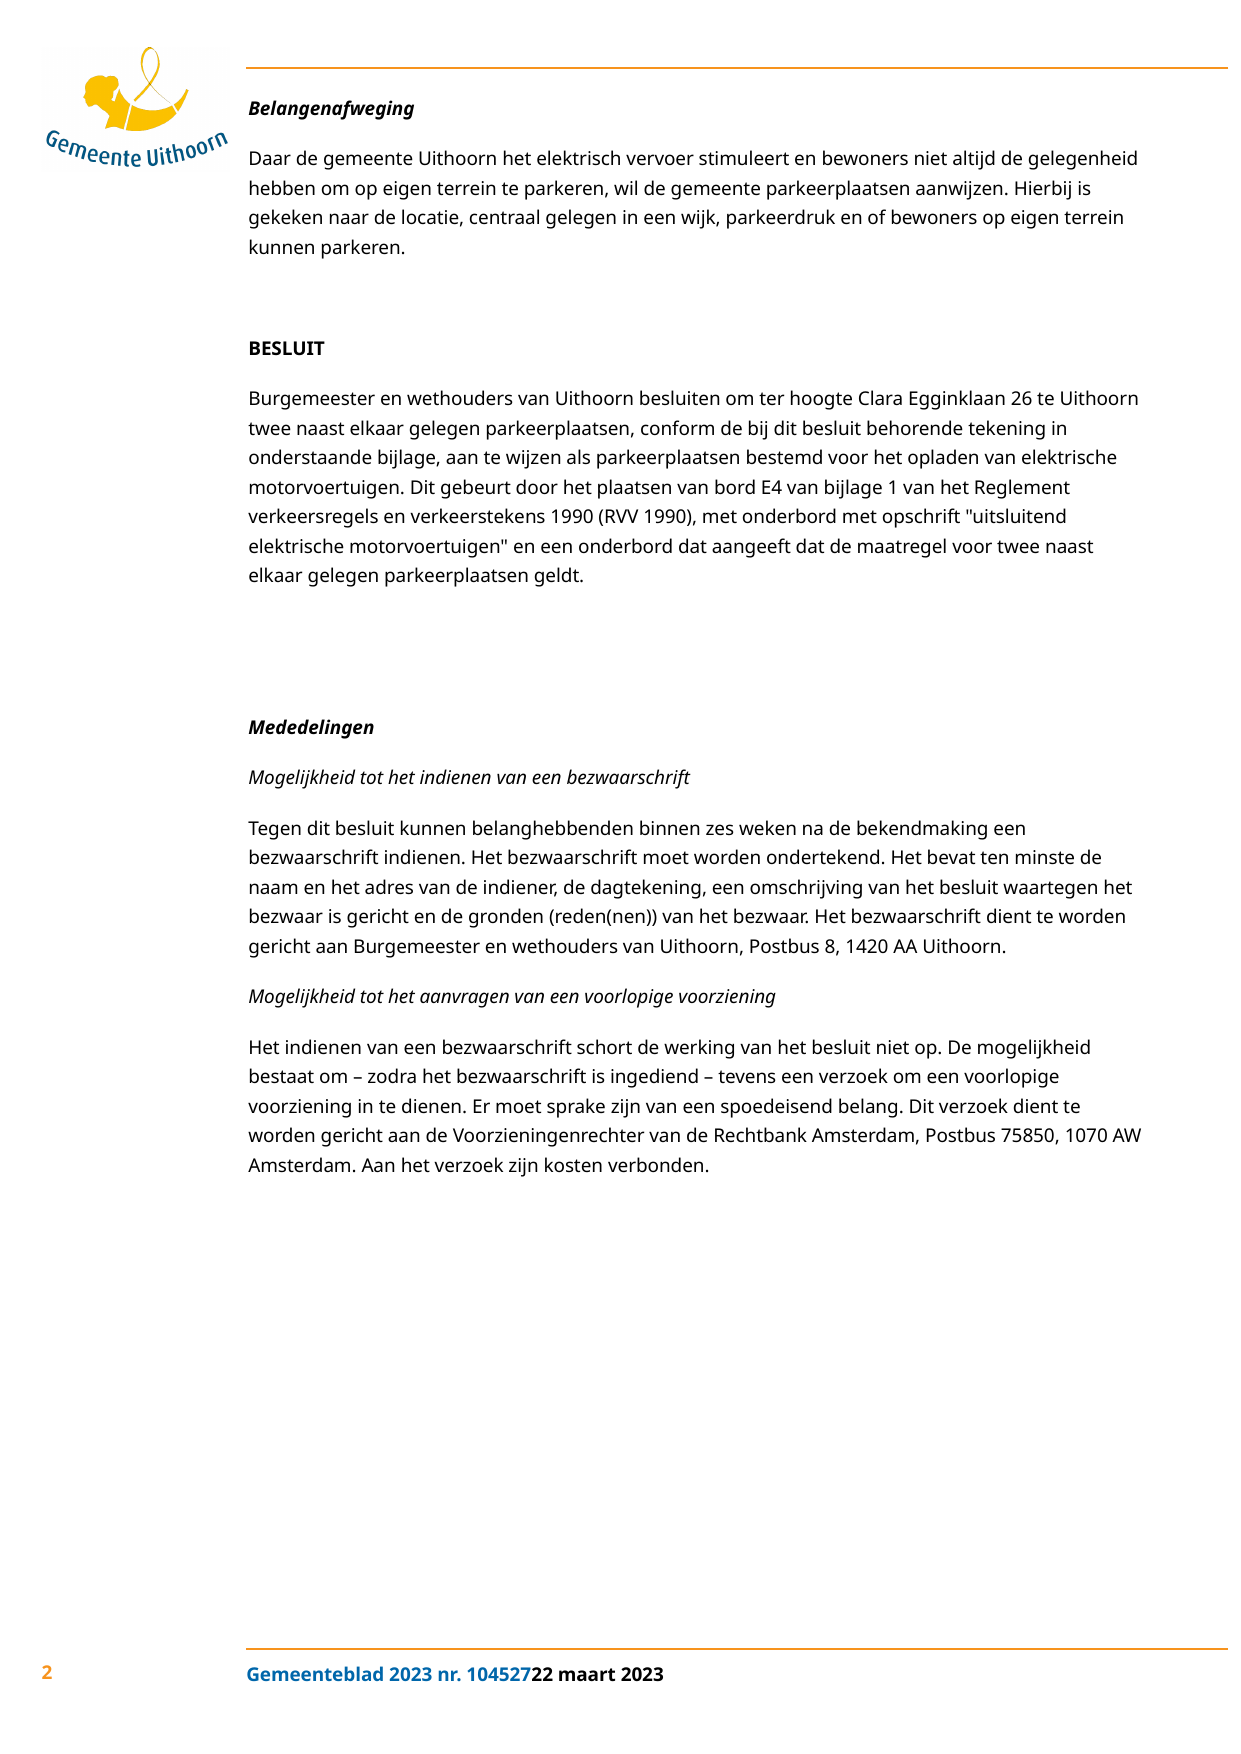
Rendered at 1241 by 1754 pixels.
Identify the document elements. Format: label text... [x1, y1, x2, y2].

text Mogelijkheid tot het aanvragen van een voorlopige voorziening [248, 983, 1152, 1009]
text Belangenafweging [248, 95, 1152, 121]
text Daar de gemeente Uithoorn het elektrisch vervoer stimuleert en bewoners niet altijd de gelegenheid hebben om op eigen terrein te parkeren, wil de gemeente parkeerplaatsen aanwijzen. Hierbij is gekeken naar de locatie, centraal gelegen in een wijk, parkeerdruk en of bewoners op eigen terrein kunnen parkeren. [248, 145, 1152, 260]
text Mogelijkheid tot het indienen van een bezwaarschrift [248, 764, 1152, 790]
text Mededelingen [248, 714, 1152, 740]
text Tegen dit besluit kunnen belanghebbenden binnen zes weken na de bekendmaking een bezwaarschrift indienen. Het bezwaarschrift moet worden ondertekend. Het bevat ten minste de naam en het adres van de indiener, de dagtekening, een omschrijving van het besluit waartegen het bezwaar is gericht en de gronden (reden(nen)) van het bezwaar. Het bezwaarschrift dient te worden gericht aan Burgemeester en wethouders van Uithoorn, Postbus 8, 1420 AA Uithoorn. [248, 815, 1152, 959]
text Burgemeester en wethouders van Uithoorn besluiten om ter hoogte Clara Egginklaan 26 te Uithoorn twee naast elkaar gelegen parkeerplaatsen, conform de bij dit besluit behorende tekening in onderstaande bijlage, aan te wijzen als parkeerplaatsen bestemd voor het opladen van elektrische motorvoertuigen. Dit gebeurt door het plaatsen van bord E4 van bijlage 1 van het Reglement verkeersregels en verkeerstekens 1990 (RVV 1990), met onderbord met opschrift "uitsluitend elektrische motorvoertuigen" en een onderbord dat aangeeft dat de maatregel voor twee naast elkaar gelegen parkeerplaatsen geldt. [248, 385, 1152, 588]
picture [41, 47, 231, 172]
text Het indienen van een bezwaarschrift schort de werking van het besluit niet op. De mogelijkheid bestaat om – zodra het bezwaarschrift is ingediend – tevens een verzoek om een voorlopige voorziening in te dienen. Er moet sprake zijn van een spoedeisend belang. Dit verzoek dient te worden gericht aan de Voorzieningenrechter van de Rechtbank Amsterdam, Postbus 75850, 1070 AW Amsterdam. Aan het verzoek zijn kosten verbonden. [248, 1034, 1152, 1178]
text BESLUIT [248, 335, 1152, 361]
